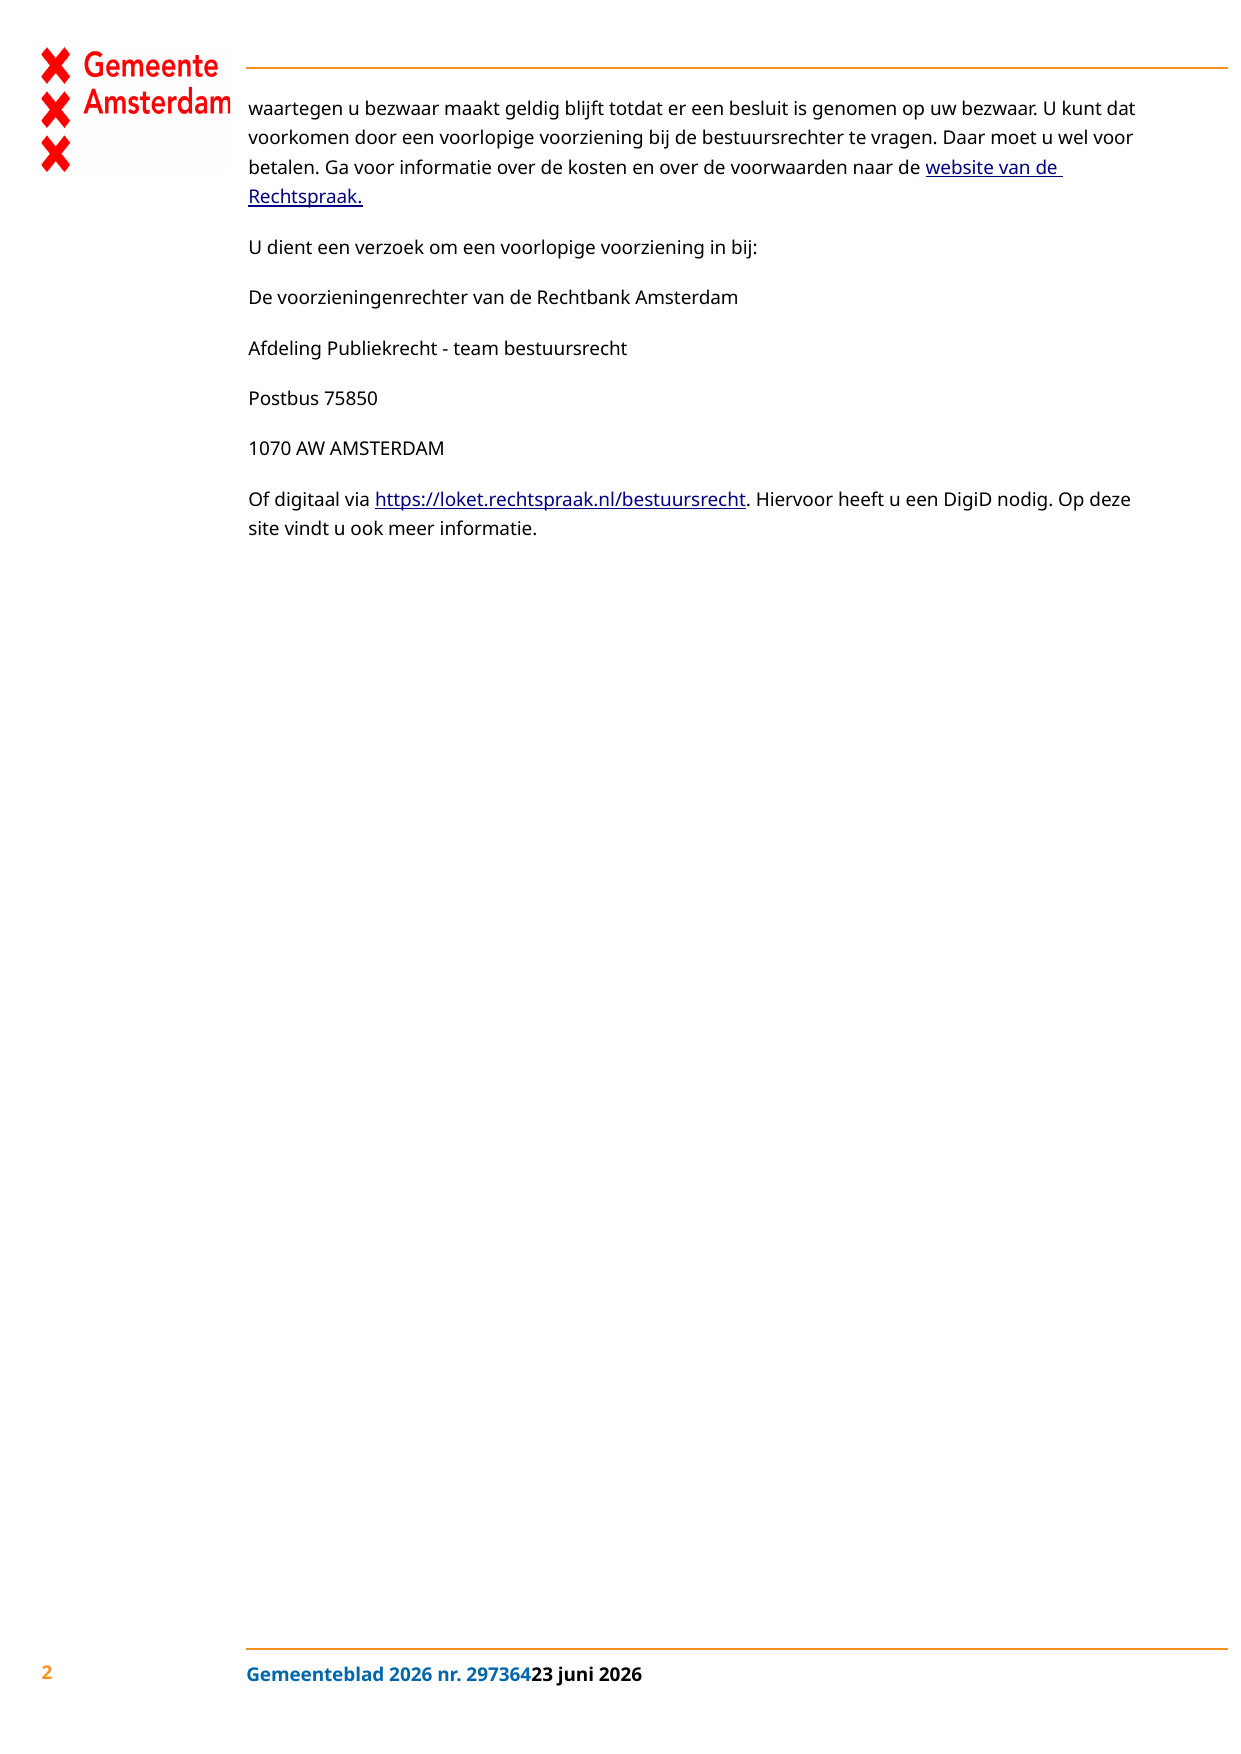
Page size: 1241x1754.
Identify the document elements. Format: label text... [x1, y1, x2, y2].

text U dient een verzoek om een voorlopige voorziening in bij: [248, 234, 1152, 260]
text waartegen u bezwaar maakt geldig blijft totdat er een besluit is genomen op uw bezwaar. U kunt dat voorkomen door een voorlopige voorziening bij de bestuursrechter te vragen. Daar moet u wel voor betalen. Ga voor informatie over de kosten en over de voorwaarden naar de website van de Rechtspraak. [248, 95, 1152, 209]
text Of digitaal via https://loket.rechtspraak.nl/bestuursrecht. Hiervoor heeft u een DigiD nodig. Op deze site vindt u ook meer informatie. [248, 486, 1152, 541]
text 1070 AW AMSTERDAM [248, 436, 1152, 461]
picture [41, 47, 231, 172]
text Postbus 75850 [248, 385, 1152, 411]
text Afdeling Publiekrecht - team bestuursrecht [248, 335, 1152, 361]
text De voorzieningenrechter van de Rechtbank Amsterdam [248, 284, 1152, 310]
